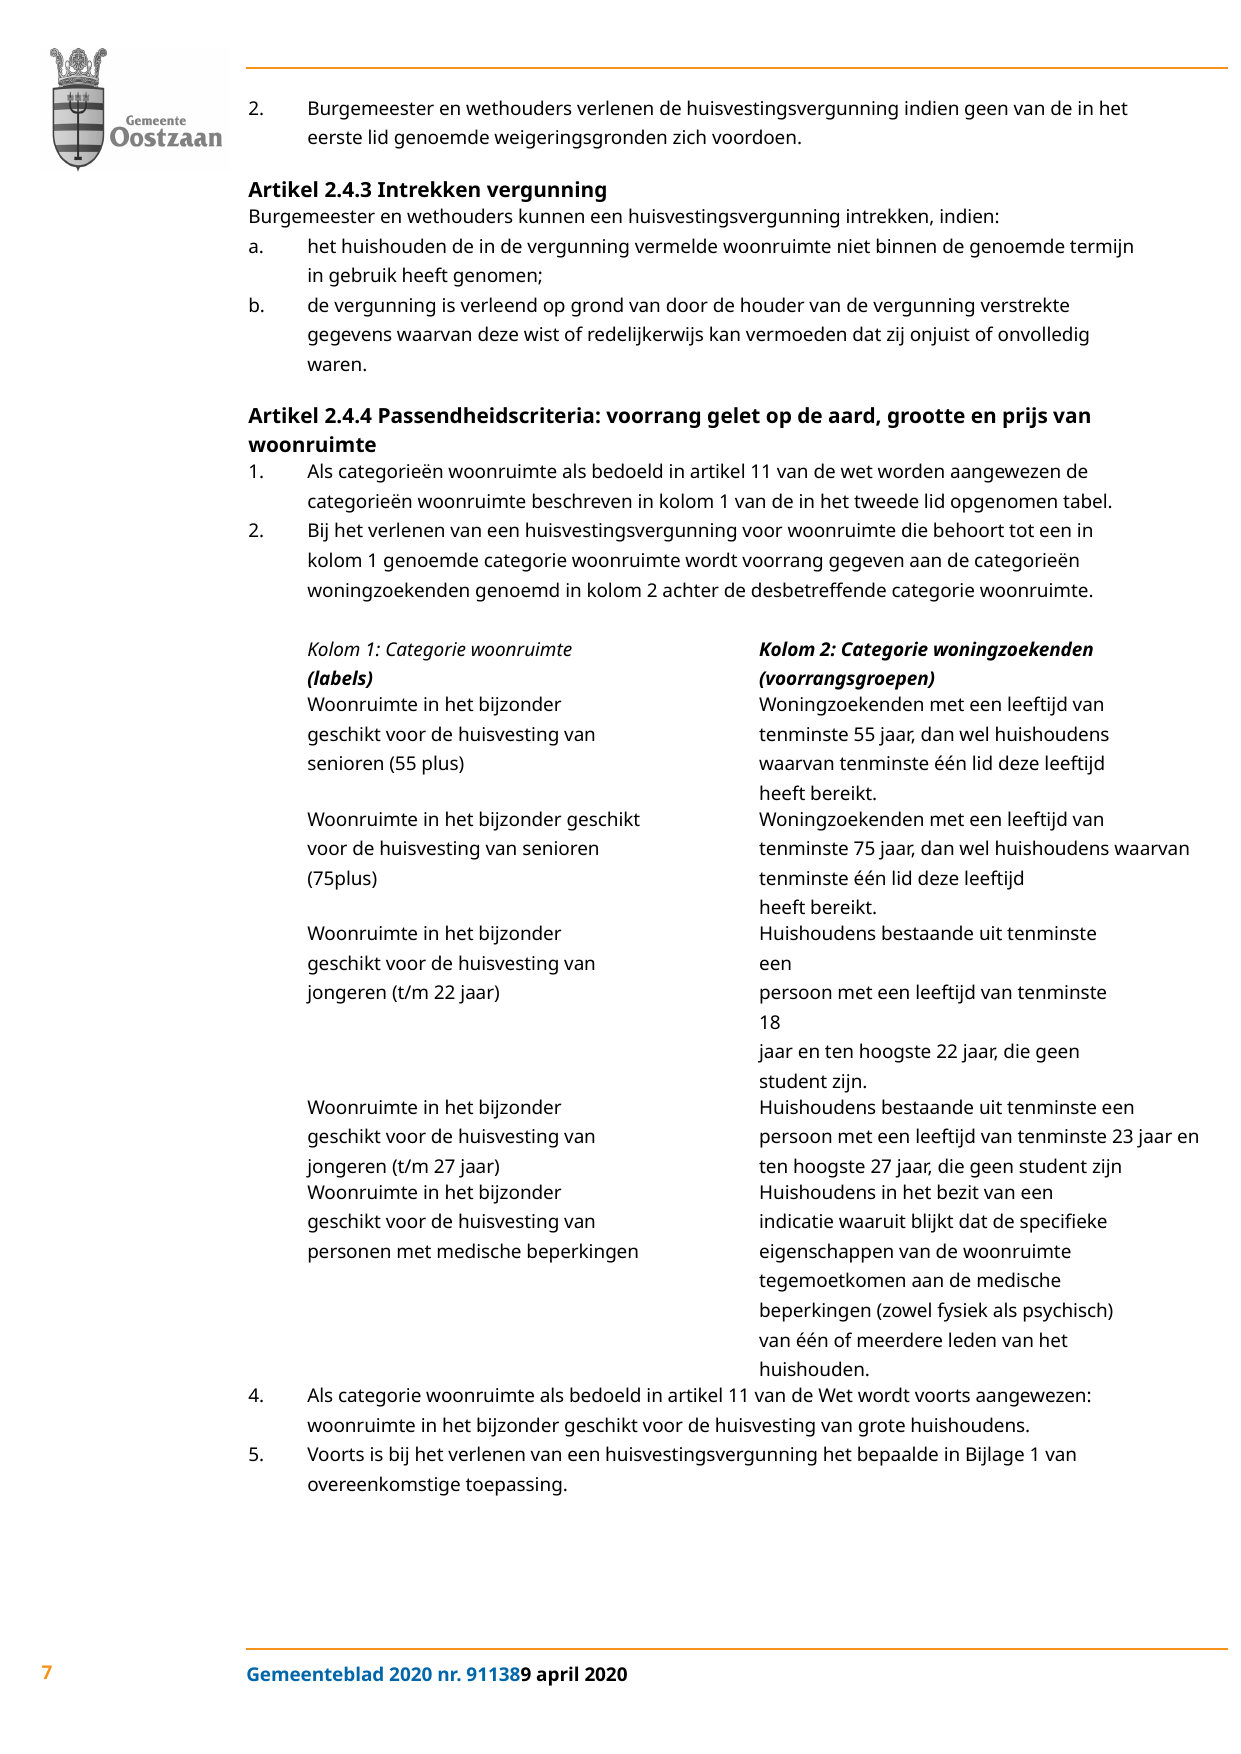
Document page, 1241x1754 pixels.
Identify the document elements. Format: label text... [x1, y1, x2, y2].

list Burgemeester en wethouders verlenen de huisvestingsvergunning indien geen van de in het eerste lid genoemde weigeringsgronden zich voordoen. [248, 95, 1152, 150]
list Als categorieën woonruimte als bedoeld in artikel 11 van de wet worden aangewezen de categorieën woonruimte beschreven in kolom 1 van de in het tweede lid opgenomen tabel. [248, 458, 1152, 514]
table_cell Woonruimte in het bijzonder geschikt voor de huisvesting van senioren (55 plus) [307, 691, 759, 806]
table_cell Huishoudens in het bezit van een indicatie waaruit blijkt dat de specifieke eigenschappen van de woonruimte tegemoetkomen aan de medische beperkingen (zowel fysiek als psychisch) van één of meerdere leden van het huishouden. [759, 1179, 1211, 1382]
text Artikel 2.4.3 Intrekken vergunning [248, 175, 1152, 203]
table_cell Woonruimte in het bijzonder geschikt voor de huisvesting van personen met medische beperkingen [307, 1179, 759, 1382]
list Bij het verlenen van een huisvestingsvergunning voor woonruimte die behoort tot een in kolom 1 genoemde categorie woonruimte wordt voorrang gegeven aan de categorieën woningzoekenden genoemd in kolom 2 achter de desbetreffende categorie woonruimte. [248, 518, 1152, 602]
table_cell Woonruimte in het bijzonder geschikt voor de huisvesting van senioren (75plus) [307, 806, 759, 920]
table_header Kolom 2: Categorie woningzoekenden (voorrangsgroepen) [759, 636, 1211, 691]
list Als categorie woonruimte als bedoeld in artikel 11 van de Wet wordt voorts aangewezen: woonruimte in het bijzonder geschikt voor de huisvesting van grote huishoudens. [248, 1382, 1152, 1437]
text Burgemeester en wethouders kunnen een huisvestingsvergunning intrekken, indien: [248, 203, 1152, 229]
table_cell Woonruimte in het bijzonder geschikt voor de huisvesting van jongeren (t/m 27 jaar) [307, 1094, 759, 1179]
table_cell Woningzoekenden met een leeftijd van tenminste 55 jaar, dan wel huishoudens waarvan tenminste één lid deze leeftijd heeft bereikt. [759, 691, 1211, 806]
picture [41, 47, 231, 172]
text Artikel 2.4.4 Passendheidscriteria: voorrang gelet op de aard, grootte en prijs van woonruimte [248, 402, 1152, 458]
list Voorts is bij het verlenen van een huisvestingsvergunning het bepaalde in Bijlage 1 van overeenkomstige toepassing. [248, 1441, 1152, 1497]
table_cell Huishoudens bestaande uit tenminste een persoon met een leeftijd van tenminste 23 jaar en ten hoogste 27 jaar, die geen student zijn [759, 1094, 1211, 1179]
table_cell Woningzoekenden met een leeftijd van tenminste 75 jaar, dan wel huishoudens waarvan tenminste één lid deze leeftijd heeft bereikt. [759, 806, 1211, 920]
list het huishouden de in de vergunning vermelde woonruimte niet binnen de genoemde termijn in gebruik heeft genomen; [248, 233, 1152, 288]
table_header Kolom 1: Categorie woonruimte (labels) [307, 636, 759, 691]
table_cell Woonruimte in het bijzonder geschikt voor de huisvesting van jongeren (t/m 22 jaar) [307, 920, 759, 1094]
list de vergunning is verleend op grond van door de houder van de vergunning verstrekte gegevens waarvan deze wist of redelijkerwijs kan vermoeden dat zij onjuist of onvolledig waren. [248, 292, 1152, 377]
table_cell Huishoudens bestaande uit tenminste een persoon met een leeftijd van tenminste 18 jaar en ten hoogste 22 jaar, die geen student zijn. [759, 920, 1211, 1094]
